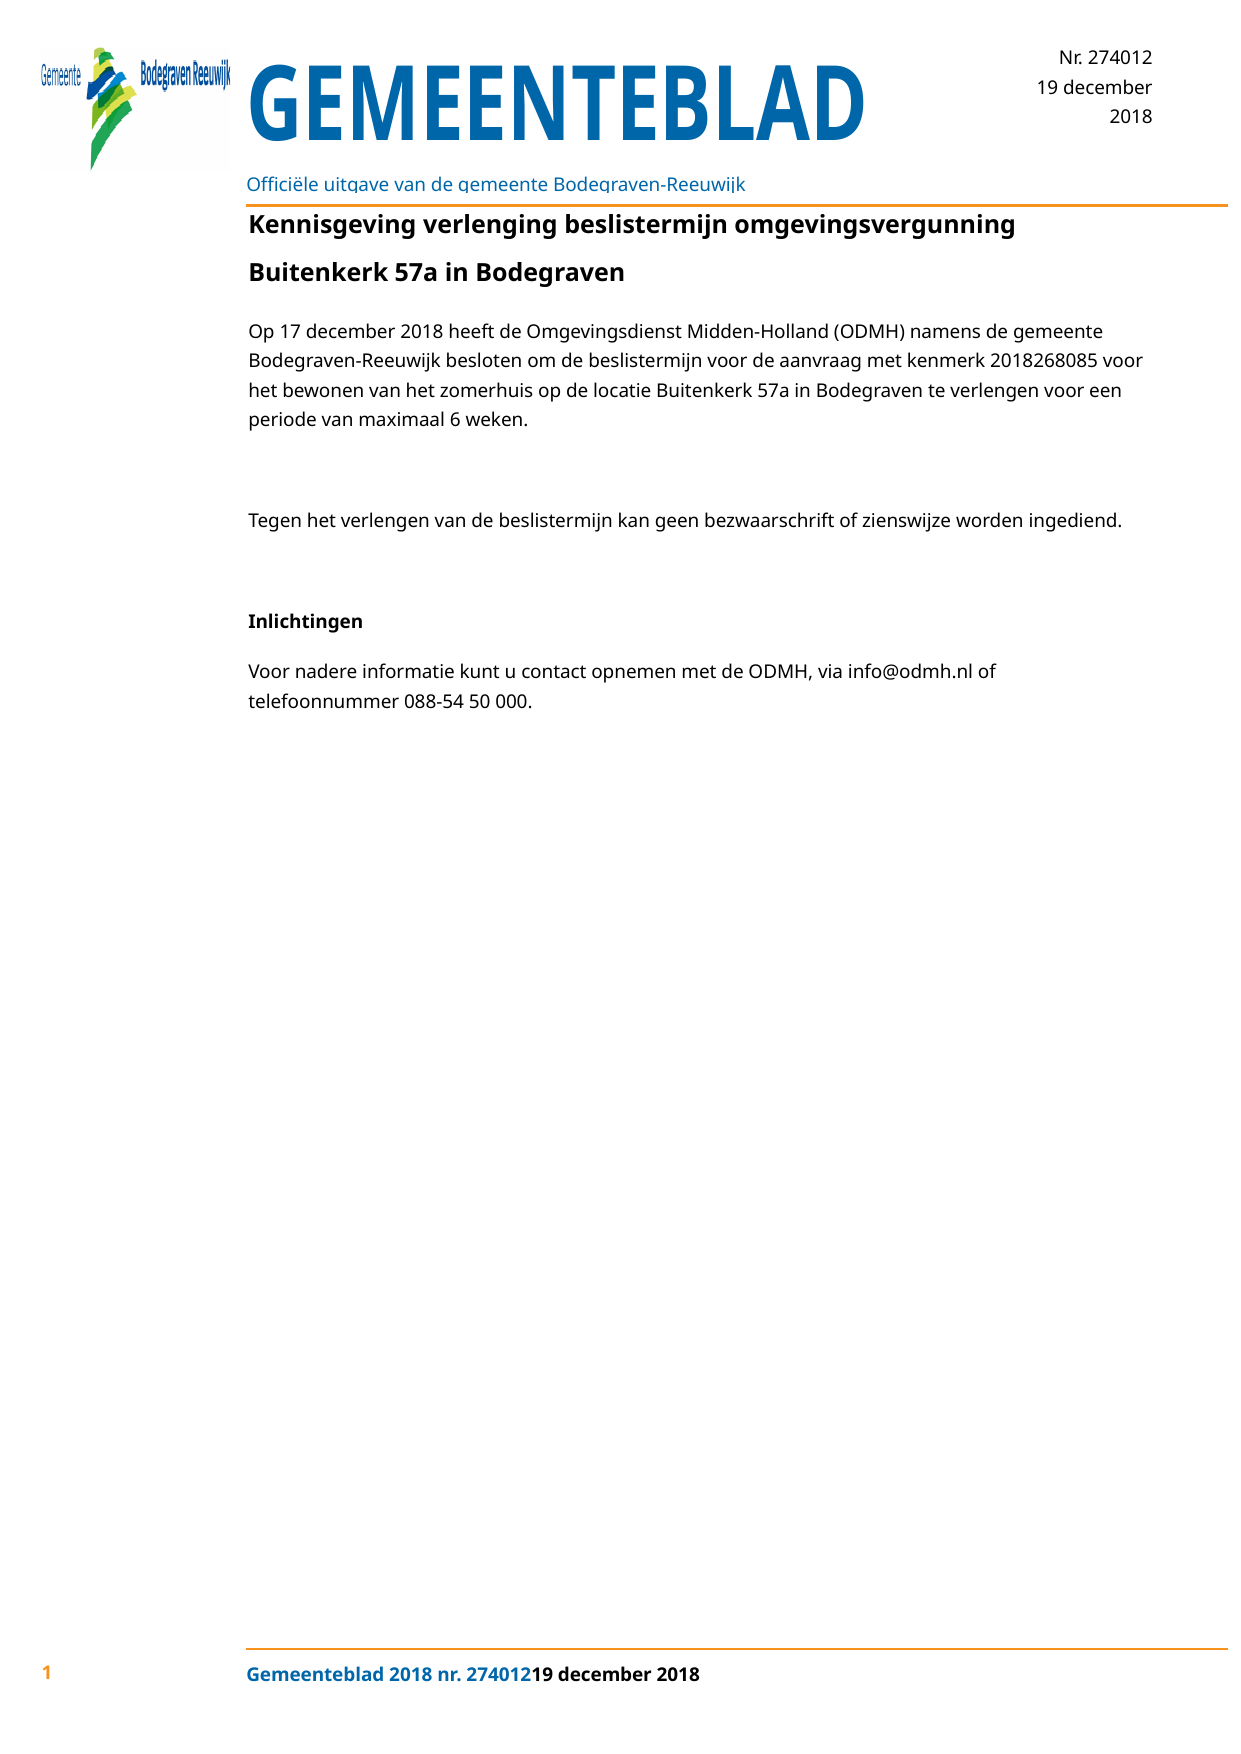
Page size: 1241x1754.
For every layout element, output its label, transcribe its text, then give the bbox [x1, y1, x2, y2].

picture [41, 47, 231, 172]
text Tegen het verlengen van de beslistermijn kan geen bezwaarschrift of zienswijze worden ingediend. [248, 507, 1152, 533]
text Voor nadere informatie kunt u contact opnemen met de ODMH, via info@odmh.nl of telefoonnummer 088-54 50 000. [248, 659, 1152, 714]
text Op 17 december 2018 heeft de Omgevingsdienst Midden-Holland (ODMH) namens de gemeente Bodegraven-Reeuwijk besloten om de beslistermijn voor de aanvraag met kenmerk 2018268085 voor het bewonen van het zomerhuis op de locatie Buitenkerk 57a in Bodegraven te verlengen voor een periode van maximaal 6 weken. [248, 318, 1152, 432]
text Kennisgeving verlenging beslistermijn omgevingsvergunning Buitenkerk 57a in Bodegraven [248, 207, 1152, 288]
text Inlichtingen [248, 608, 1152, 634]
